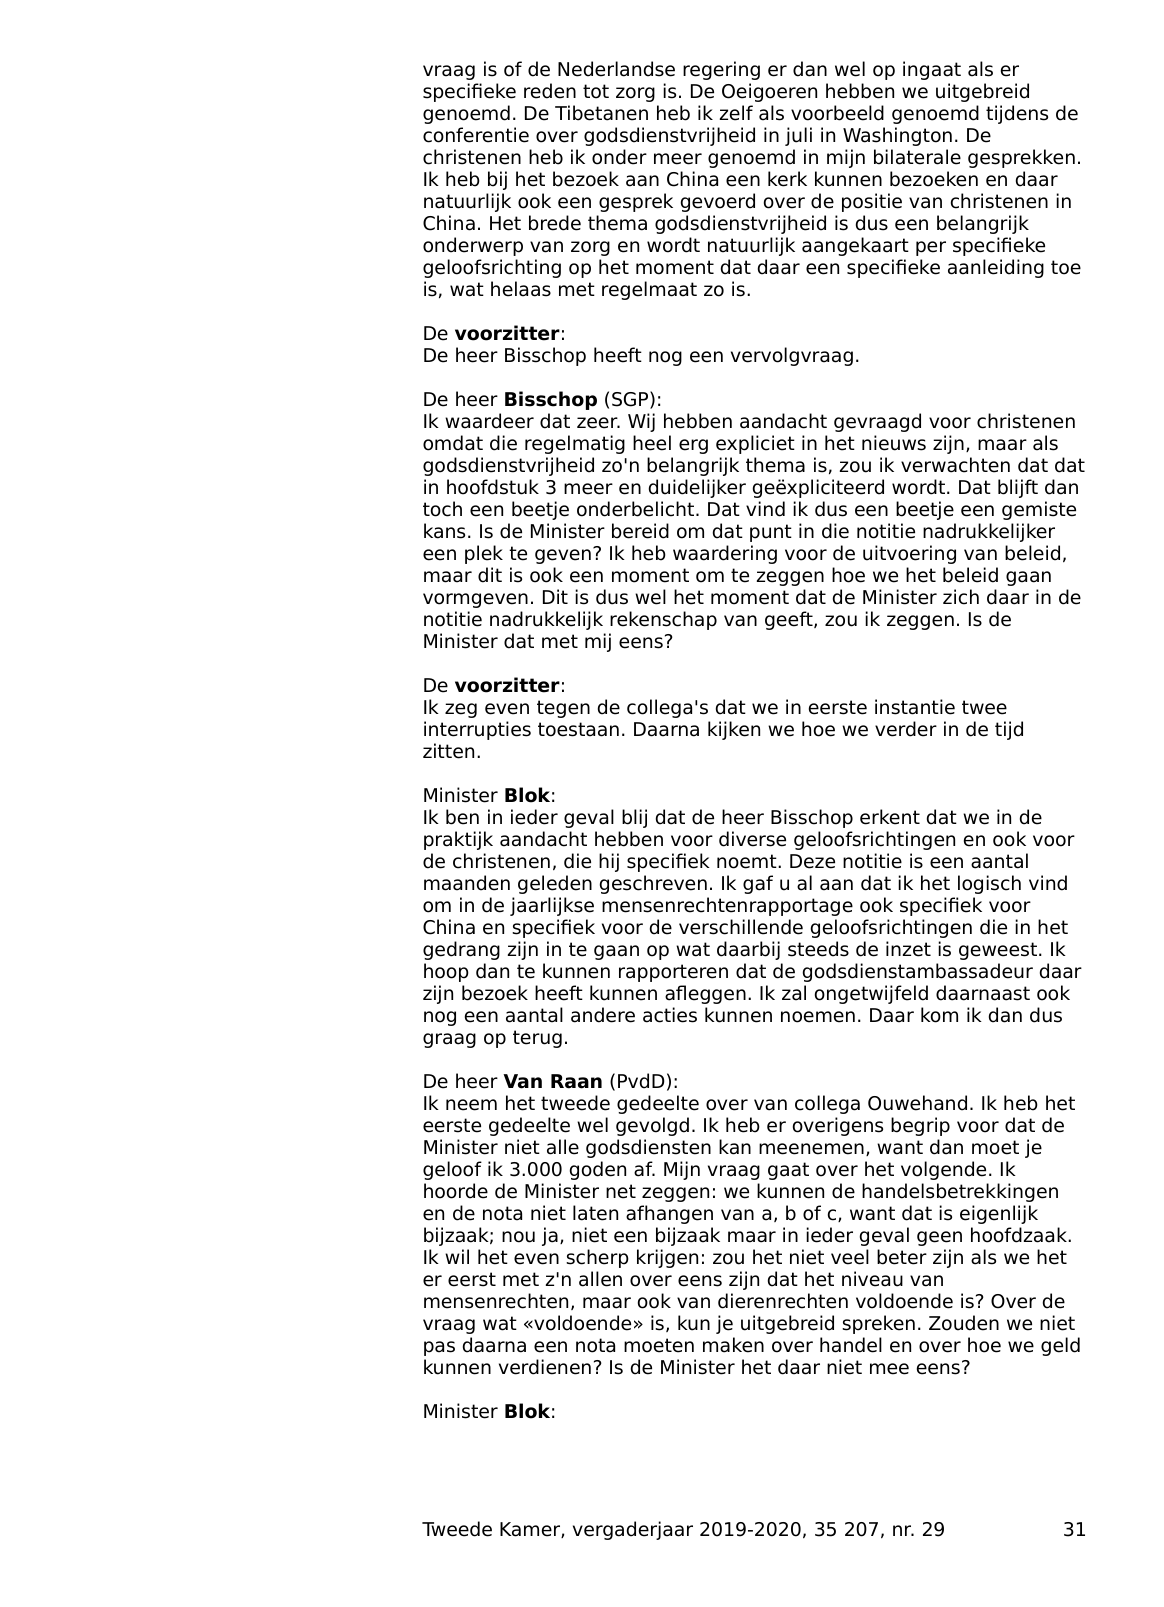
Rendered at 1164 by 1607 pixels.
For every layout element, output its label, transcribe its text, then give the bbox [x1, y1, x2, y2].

text De voorzitter: [422, 675, 1087, 697]
text vraag is of de Nederlandse regering er dan wel op ingaat als er specifieke reden tot zorg is. De Oeigoeren hebben we uitgebreid genoemd. De Tibetanen heb ik zelf als voorbeeld genoemd tijdens de conferentie over godsdienstvrijheid in juli in Washington. De christenen heb ik onder meer genoemd in mijn bilaterale gesprekken. Ik heb bij het bezoek aan China een kerk kunnen bezoeken en daar natuurlijk ook een gesprek gevoerd over de positie van christenen in China. Het brede thema godsdienstvrijheid is dus een belangrijk onderwerp van zorg en wordt natuurlijk aangekaart per specifieke geloofsrichting op het moment dat daar een specifieke aanleiding toe is, wat helaas met regelmaat zo is. [422, 59, 1087, 301]
text Ik zeg even tegen de collega's dat we in eerste instantie twee interrupties toestaan. Daarna kijken we hoe we verder in de tijd zitten. [422, 697, 1087, 763]
text De voorzitter: [422, 323, 1087, 345]
text De heer Bisschop (SGP): [422, 389, 1087, 411]
text Minister Blok: [422, 1401, 1087, 1423]
text Ik waardeer dat zeer. Wij hebben aandacht gevraagd voor christenen omdat die regelmatig heel erg expliciet in het nieuws zijn, maar als godsdienstvrijheid zo'n belangrijk thema is, zou ik verwachten dat dat in hoofdstuk 3 meer en duidelijker geëxpliciteerd wordt. Dat blijft dan toch een beetje onderbelicht. Dat vind ik dus een beetje een gemiste kans. Is de Minister bereid om dat punt in die notitie nadrukkelijker een plek te geven? Ik heb waardering voor de uitvoering van beleid, maar dit is ook een moment om te zeggen hoe we het beleid gaan vormgeven. Dit is dus wel het moment dat de Minister zich daar in de notitie nadrukkelijk rekenschap van geeft, zou ik zeggen. Is de Minister dat met mij eens? [422, 411, 1087, 653]
text Ik ben in ieder geval blij dat de heer Bisschop erkent dat we in de praktijk aandacht hebben voor diverse geloofsrichtingen en ook voor de christenen, die hij specifiek noemt. Deze notitie is een aantal maanden geleden geschreven. Ik gaf u al aan dat ik het logisch vind om in de jaarlijkse mensenrechtenrapportage ook specifiek voor China en specifiek voor de verschillende geloofsrichtingen die in het gedrang zijn in te gaan op wat daarbij steeds de inzet is geweest. Ik hoop dan te kunnen rapporteren dat de godsdienstambassadeur daar zijn bezoek heeft kunnen afleggen. Ik zal ongetwijfeld daarnaast ook nog een aantal andere acties kunnen noemen. Daar kom ik dan dus graag op terug. [422, 807, 1087, 1049]
text Ik neem het tweede gedeelte over van collega Ouwehand. Ik heb het eerste gedeelte wel gevolgd. Ik heb er overigens begrip voor dat de Minister niet alle godsdiensten kan meenemen, want dan moet je geloof ik 3.000 goden af. Mijn vraag gaat over het volgende. Ik hoorde de Minister net zeggen: we kunnen de handelsbetrekkingen en de nota niet laten afhangen van a, b of c, want dat is eigenlijk bijzaak; nou ja, niet een bijzaak maar in ieder geval geen hoofdzaak. Ik wil het even scherp krijgen: zou het niet veel beter zijn als we het er eerst met z'n allen over eens zijn dat het niveau van mensenrechten, maar ook van dierenrechten voldoende is? Over de vraag wat «voldoende» is, kun je uitgebreid spreken. Zouden we niet pas daarna een nota moeten maken over handel en over hoe we geld kunnen verdienen? Is de Minister het daar niet mee eens? [422, 1093, 1087, 1379]
text De heer Bisschop heeft nog een vervolgvraag. [422, 345, 1087, 367]
text De heer Van Raan (PvdD): [422, 1071, 1087, 1093]
text Minister Blok: [422, 785, 1087, 807]
